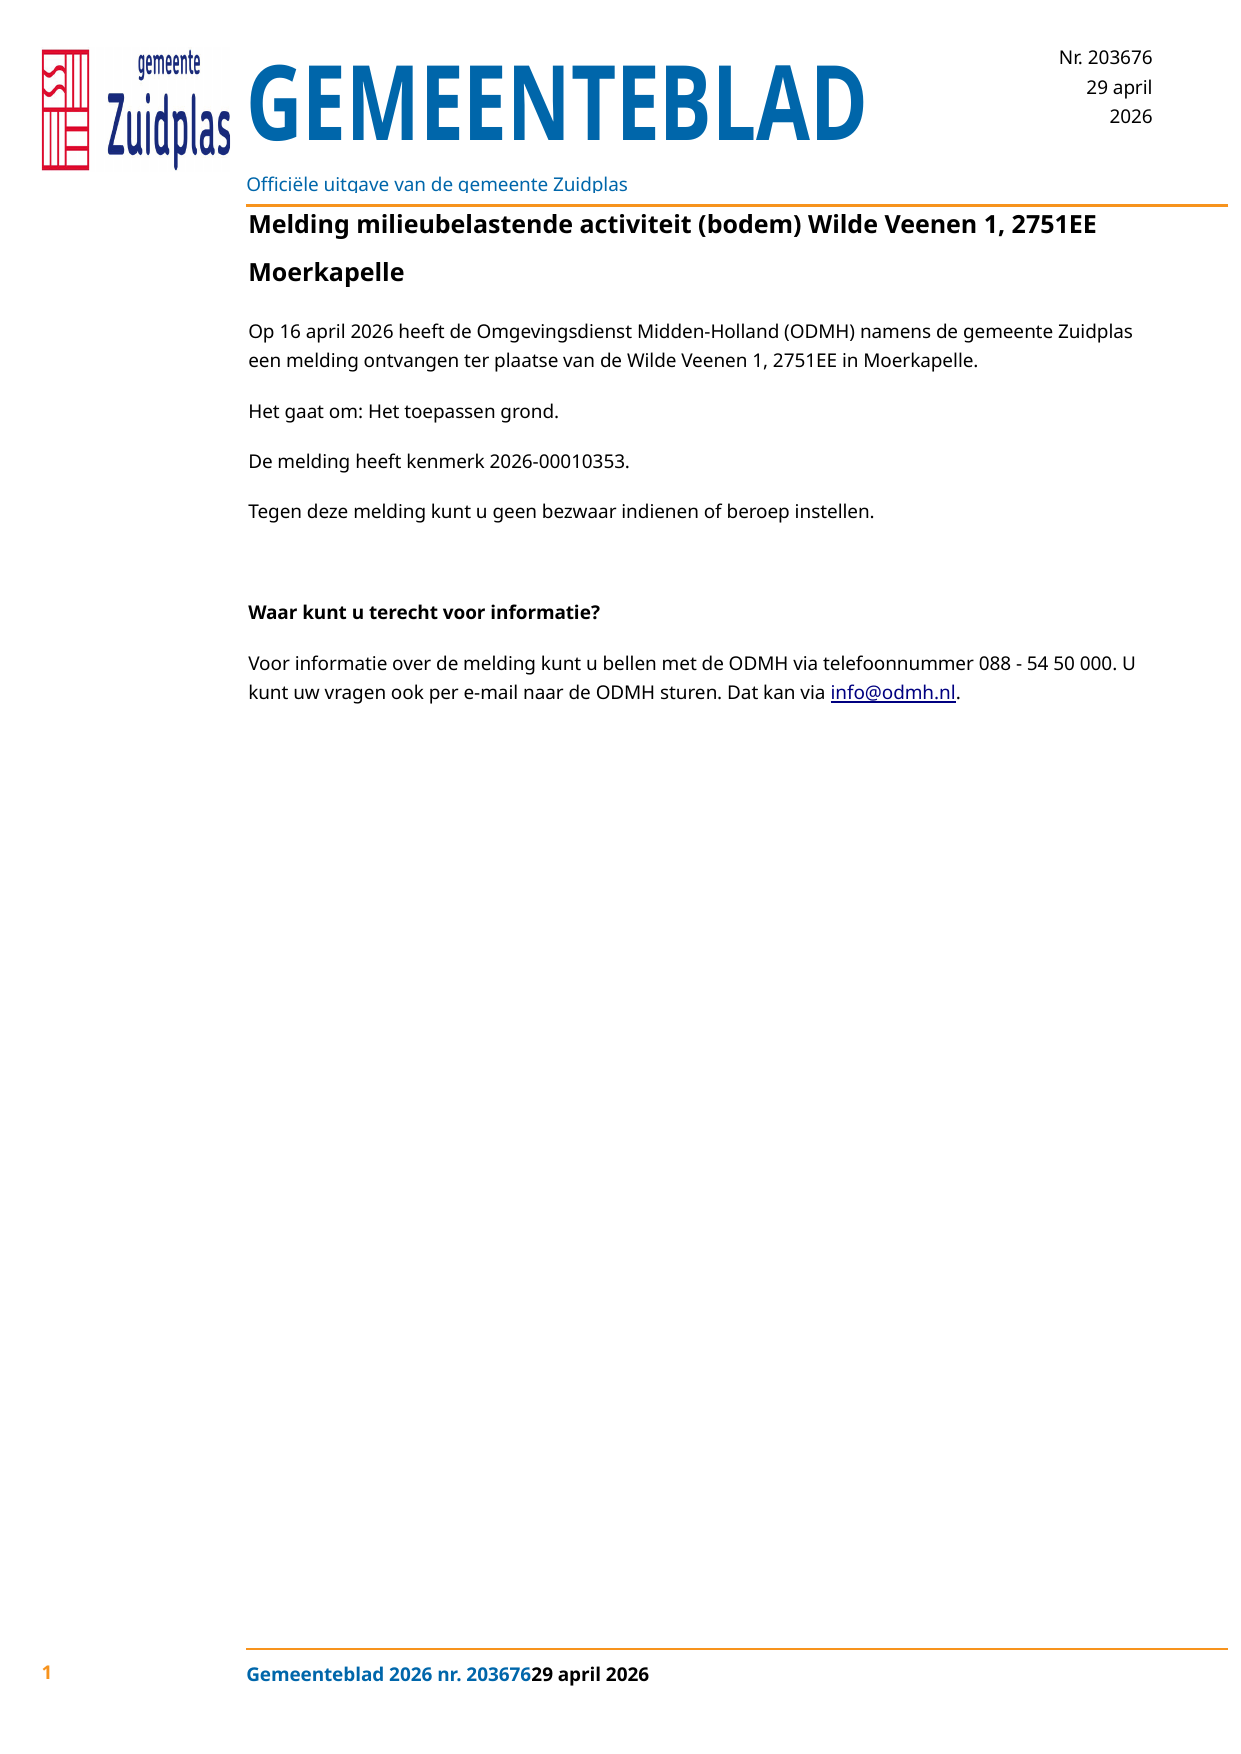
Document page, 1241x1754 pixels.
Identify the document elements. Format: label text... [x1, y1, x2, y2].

text Tegen deze melding kunt u geen bezwaar indienen of beroep instellen. [248, 499, 1152, 524]
picture [41, 47, 231, 172]
text Voor informatie over de melding kunt u bellen met de ODMH via telefoonnummer 088 - 54 50 000. U kunt uw vragen ook per e-mail naar de ODMH sturen. Dat kan via info@odmh.nl. [248, 650, 1152, 705]
text Het gaat om: Het toepassen grond. [248, 398, 1152, 424]
text Waar kunt u terecht voor informatie? [248, 599, 1152, 625]
text De melding heeft kenmerk 2026-00010353. [248, 448, 1152, 474]
text Op 16 april 2026 heeft de Omgevingsdienst Midden-Holland (ODMH) namens de gemeente Zuidplas een melding ontvangen ter plaatse van de Wilde Veenen 1, 2751EE in Moerkapelle. [248, 318, 1152, 373]
text Melding milieubelastende activiteit (bodem) Wilde Veenen 1, 2751EE Moerkapelle [248, 207, 1152, 288]
